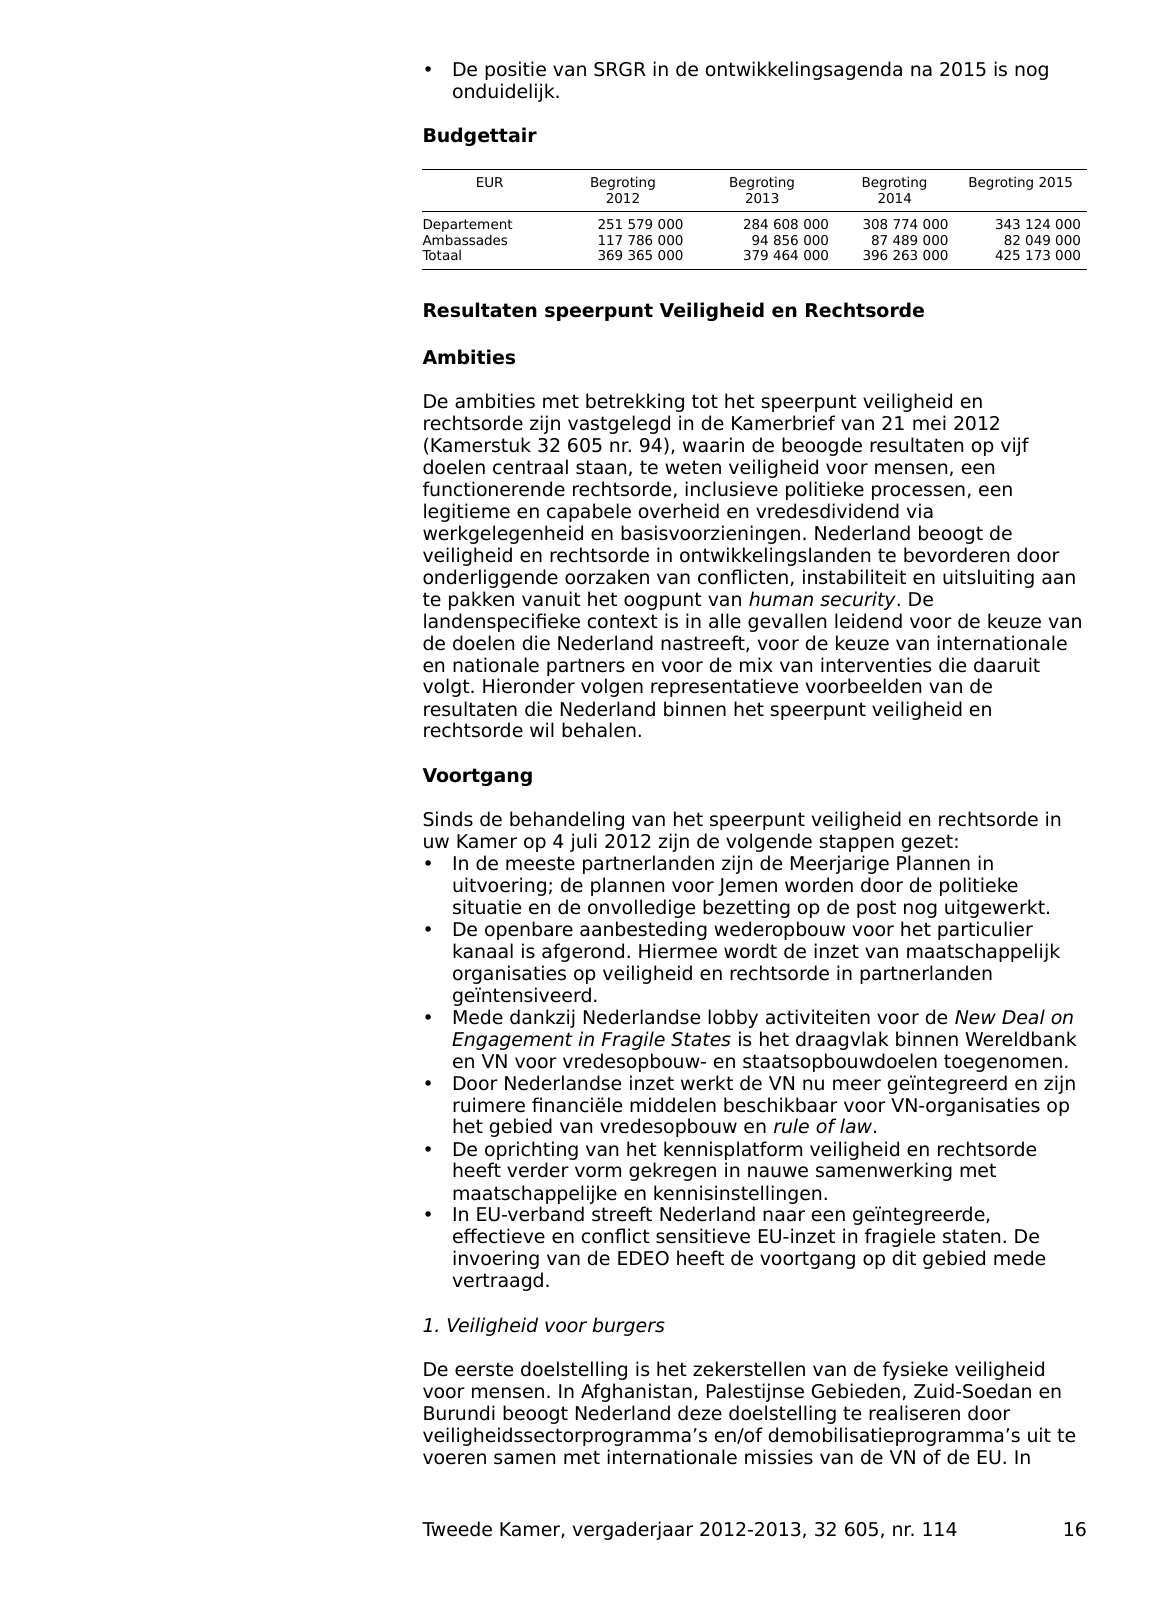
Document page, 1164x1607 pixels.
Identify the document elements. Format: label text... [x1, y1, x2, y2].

table_cell 94 856 000 [689, 233, 835, 248]
subtitle Resultaten speerpunt Veiligheid en Rechtsorde [422, 299, 1087, 322]
table_header Begroting 2014 [835, 170, 954, 211]
table_header Begroting 2012 [557, 170, 689, 211]
table_cell 308 774 000 [835, 212, 954, 232]
table_cell 82 049 000 [954, 233, 1087, 248]
text De ambities met betrekking tot het speerpunt veiligheid en rechtsorde zijn vastgelegd in de Kamerbrief van 21 mei 2012 (Kamerstuk 32 605 nr. 94), waarin de beoogde resultaten op vijf doelen centraal staan, te weten veiligheid voor mensen, een functionerende rechtsorde, inclusieve politieke processen, een legitieme en capabele overheid en vredesdividend via werkgelegenheid en basisvoorzieningen. Nederland beoogt de veiligheid en rechtsorde in ontwikkelingslanden te bevorderen door onderliggende oorzaken van conflicten, instabiliteit en uitsluiting aan te pakken vanuit het oogpunt van human security. De landenspecifieke context is in alle gevallen leidend voor de keuze van de doelen die Nederland nastreeft, voor de keuze van internationale en nationale partners en voor de mix van interventies die daaruit volgt. Hieronder volgen representatieve voorbeelden van de resultaten die Nederland binnen het speerpunt veiligheid en rechtsorde wil behalen. [422, 391, 1087, 742]
table_cell 251 579 000 [557, 212, 689, 232]
text Sinds de behandeling van het speerpunt veiligheid en rechtsorde in uw Kamer op 4 juli 2012 zijn de volgende stappen gezet: [422, 809, 1087, 853]
subtitle Budgettair [422, 125, 1087, 147]
table_cell 117 786 000 [557, 233, 689, 248]
table_cell Totaal [422, 248, 557, 268]
table_header EUR [422, 170, 557, 211]
text • De positie van SRGR in de ontwikkelingsagenda na 2015 is nog onduidelijk. [422, 59, 1087, 103]
subtitle 1. Veiligheid voor burgers [422, 1314, 1087, 1336]
text • De oprichting van het kennisplatform veiligheid en rechtsorde heeft verder vorm gekregen in nauwe samenwerking met maatschappelijke en kennisinstellingen. [422, 1138, 1087, 1204]
subtitle Ambities [422, 347, 1087, 368]
text • In EU-verband streeft Nederland naar een geïntegreerde, effectieve en conflict sensitieve EU-inzet in fragiele staten. De invoering van de EDEO heeft de voortgang op dit gebied mede vertraagd. [422, 1204, 1087, 1292]
text • In de meeste partnerlanden zijn de Meerjarige Plannen in uitvoering; de plannen voor Jemen worden door de politieke situatie en de onvolledige bezetting op de post nog uitgewerkt. [422, 853, 1087, 919]
table_cell 87 489 000 [835, 233, 954, 248]
text • Door Nederlandse inzet werkt de VN nu meer geïntegreerd en zijn ruimere financiële middelen beschikbaar voor VN-organisaties op het gebied van vredesopbouw en rule of law. [422, 1072, 1087, 1138]
table_cell 425 173 000 [954, 248, 1087, 268]
table_header Begroting 2013 [689, 170, 835, 211]
table_cell 369 365 000 [557, 248, 689, 268]
text • Mede dankzij Nederlandse lobby activiteiten voor de New Deal on Engagement in Fragile States is het draagvlak binnen Wereldbank en VN voor vredesopbouw- en staatsopbouwdoelen toegenomen. [422, 1007, 1087, 1072]
table_cell 343 124 000 [954, 212, 1087, 232]
table_cell Ambassades [422, 233, 557, 248]
table_cell 284 608 000 [689, 212, 835, 232]
table_cell 396 263 000 [835, 248, 954, 268]
table_cell 379 464 000 [689, 248, 835, 268]
text • De openbare aanbesteding wederopbouw voor het particulier kanaal is afgerond. Hiermee wordt de inzet van maatschappelijk organisaties op veiligheid en rechtsorde in partnerlanden geïntensiveerd. [422, 919, 1087, 1007]
table_header Begroting 2015 [954, 170, 1087, 211]
text De eerste doelstelling is het zekerstellen van de fysieke veiligheid voor mensen. In Afghanistan, Palestijnse Gebieden, Zuid-Soedan en Burundi beoogt Nederland deze doelstelling te realiseren door veiligheidssectorprogramma’s en/of demobilisatieprogramma’s uit te voeren samen met internationale missies van de VN of de EU. In [422, 1359, 1087, 1468]
table_cell Departement [422, 212, 557, 232]
subtitle Voortgang [422, 764, 1087, 787]
